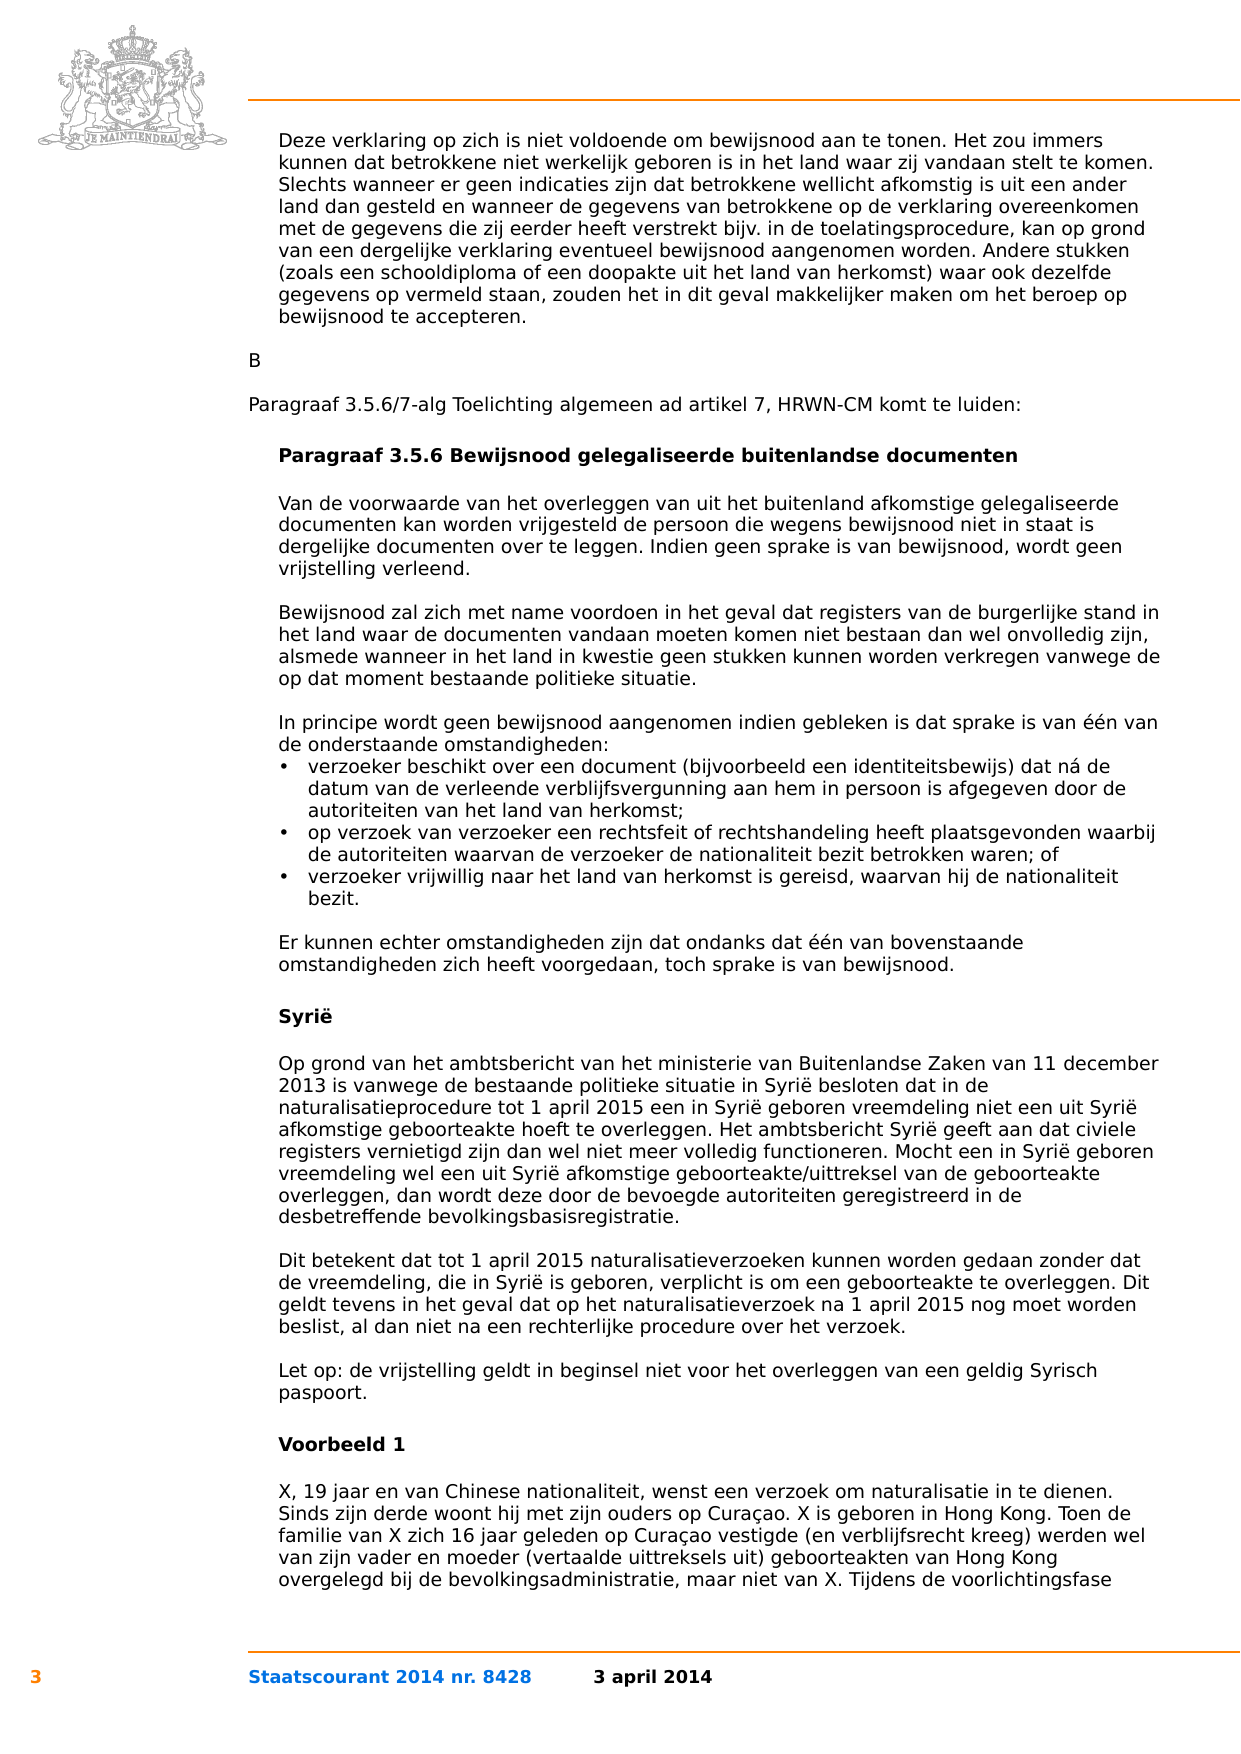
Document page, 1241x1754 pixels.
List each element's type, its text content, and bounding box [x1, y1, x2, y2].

text Deze verklaring op zich is niet voldoende om bewijsnood aan te tonen. Het zou immers kunnen dat betrokkene niet werkelijk geboren is in het land waar zij vandaan stelt te komen. Slechts wanneer er geen indicaties zijn dat betrokkene wellicht afkomstig is uit een ander land dan gesteld en wanneer de gegevens van betrokkene op de verklaring overeenkomen met de gegevens die zij eerder heeft verstrekt bijv. in de toelatingsprocedure, kan op grond van een dergelijke verklaring eventueel bewijsnood aangenomen worden. Andere stukken (zoals een schooldiploma of een doopakte uit het land van herkomst) waar ook dezelfde gegevens op vermeld staan, zouden het in dit geval makkelijker maken om het beroep op bewijsnood te accepteren. [278, 130, 1163, 328]
text • op verzoek van verzoeker een rechtsfeit of rechtshandeling heeft plaatsgevonden waarbij de autoriteiten waarvan de verzoeker de nationaliteit bezit betrokken waren; of [278, 822, 1163, 866]
subtitle Syrië [278, 1006, 1163, 1028]
text Paragraaf 3.5.6/7-alg Toelichting algemeen ad artikel 7, HRWN-CM komt te luiden: [248, 393, 1163, 415]
text Van de voorwaarde van het overleggen van uit het buitenland afkomstige gelegaliseerde documenten kan worden vrijgesteld de persoon die wegens bewijsnood niet in staat is dergelijke documenten over te leggen. Indien geen sprake is van bewijsnood, wordt geen vrijstelling verleend. [278, 492, 1163, 580]
text Bewijsnood zal zich met name voordoen in het geval dat registers van de burgerlijke stand in het land waar de documenten vandaan moeten komen niet bestaan dan wel onvolledig zijn, alsmede wanneer in het land in kwestie geen stukken kunnen worden verkregen vanwege de op dat moment bestaande politieke situatie. [278, 602, 1163, 690]
picture [38, 25, 227, 150]
text Dit betekent dat tot 1 april 2015 naturalisatieverzoeken kunnen worden gedaan zonder dat de vreemdeling, die in Syrië is geboren, verplicht is om een geboorteakte te overleggen. Dit geldt tevens in het geval dat op het naturalisatieverzoek na 1 april 2015 nog moet worden beslist, al dan niet na een rechterlijke procedure over het verzoek. [278, 1250, 1163, 1338]
text • verzoeker vrijwillig naar het land van herkomst is gereisd, waarvan hij de nationaliteit bezit. [278, 866, 1163, 910]
text In principe wordt geen bewijsnood aangenomen indien gebleken is dat sprake is van één van de onderstaande omstandigheden: [278, 712, 1163, 756]
text X, 19 jaar en van Chinese nationaliteit, wenst een verzoek om naturalisatie in te dienen. Sinds zijn derde woont hij met zijn ouders op Curaçao. X is geboren in Hong Kong. Toen de familie van X zich 16 jaar geleden op Curaçao vestigde (en verblijfsrecht kreeg) werden wel van zijn vader en moeder (vertaalde uittreksels uit) geboorteakten van Hong Kong overgelegd bij de bevolkingsadministratie, maar niet van X. Tijdens de voorlichtingsfase [278, 1481, 1163, 1591]
text • verzoeker beschikt over een document (bijvoorbeeld een identiteitsbewijs) dat ná de datum van de verleende verblijfsvergunning aan hem in persoon is afgegeven door de autoriteiten van het land van herkomst; [278, 756, 1163, 822]
text Er kunnen echter omstandigheden zijn dat ondanks dat één van bovenstaande omstandigheden zich heeft voorgedaan, toch sprake is van bewijsnood. [278, 932, 1163, 976]
subtitle Voorbeeld 1 [278, 1434, 1163, 1456]
subtitle Paragraaf 3.5.6 Bewijsnood gelegaliseerde buitenlandse documenten [278, 445, 1163, 467]
text Let op: de vrijstelling geldt in beginsel niet voor het overleggen van een geldig Syrisch paspoort. [278, 1360, 1163, 1404]
text B [248, 349, 1163, 372]
text Op grond van het ambtsbericht van het ministerie van Buitenlandse Zaken van 11 december 2013 is vanwege de bestaande politieke situatie in Syrië besloten dat in de naturalisatieprocedure tot 1 april 2015 een in Syrië geboren vreemdeling niet een uit Syrië afkomstige geboorteakte hoeft te overleggen. Het ambtsbericht Syrië geeft aan dat civiele registers vernietigd zijn dan wel niet meer volledig functioneren. Mocht een in Syrië geboren vreemdeling wel een uit Syrië afkomstige geboorteakte/uittreksel van de geboorteakte overleggen, dan wordt deze door de bevoegde autoriteiten geregistreerd in de desbetreffende bevolkingsbasisregistratie. [278, 1053, 1163, 1228]
